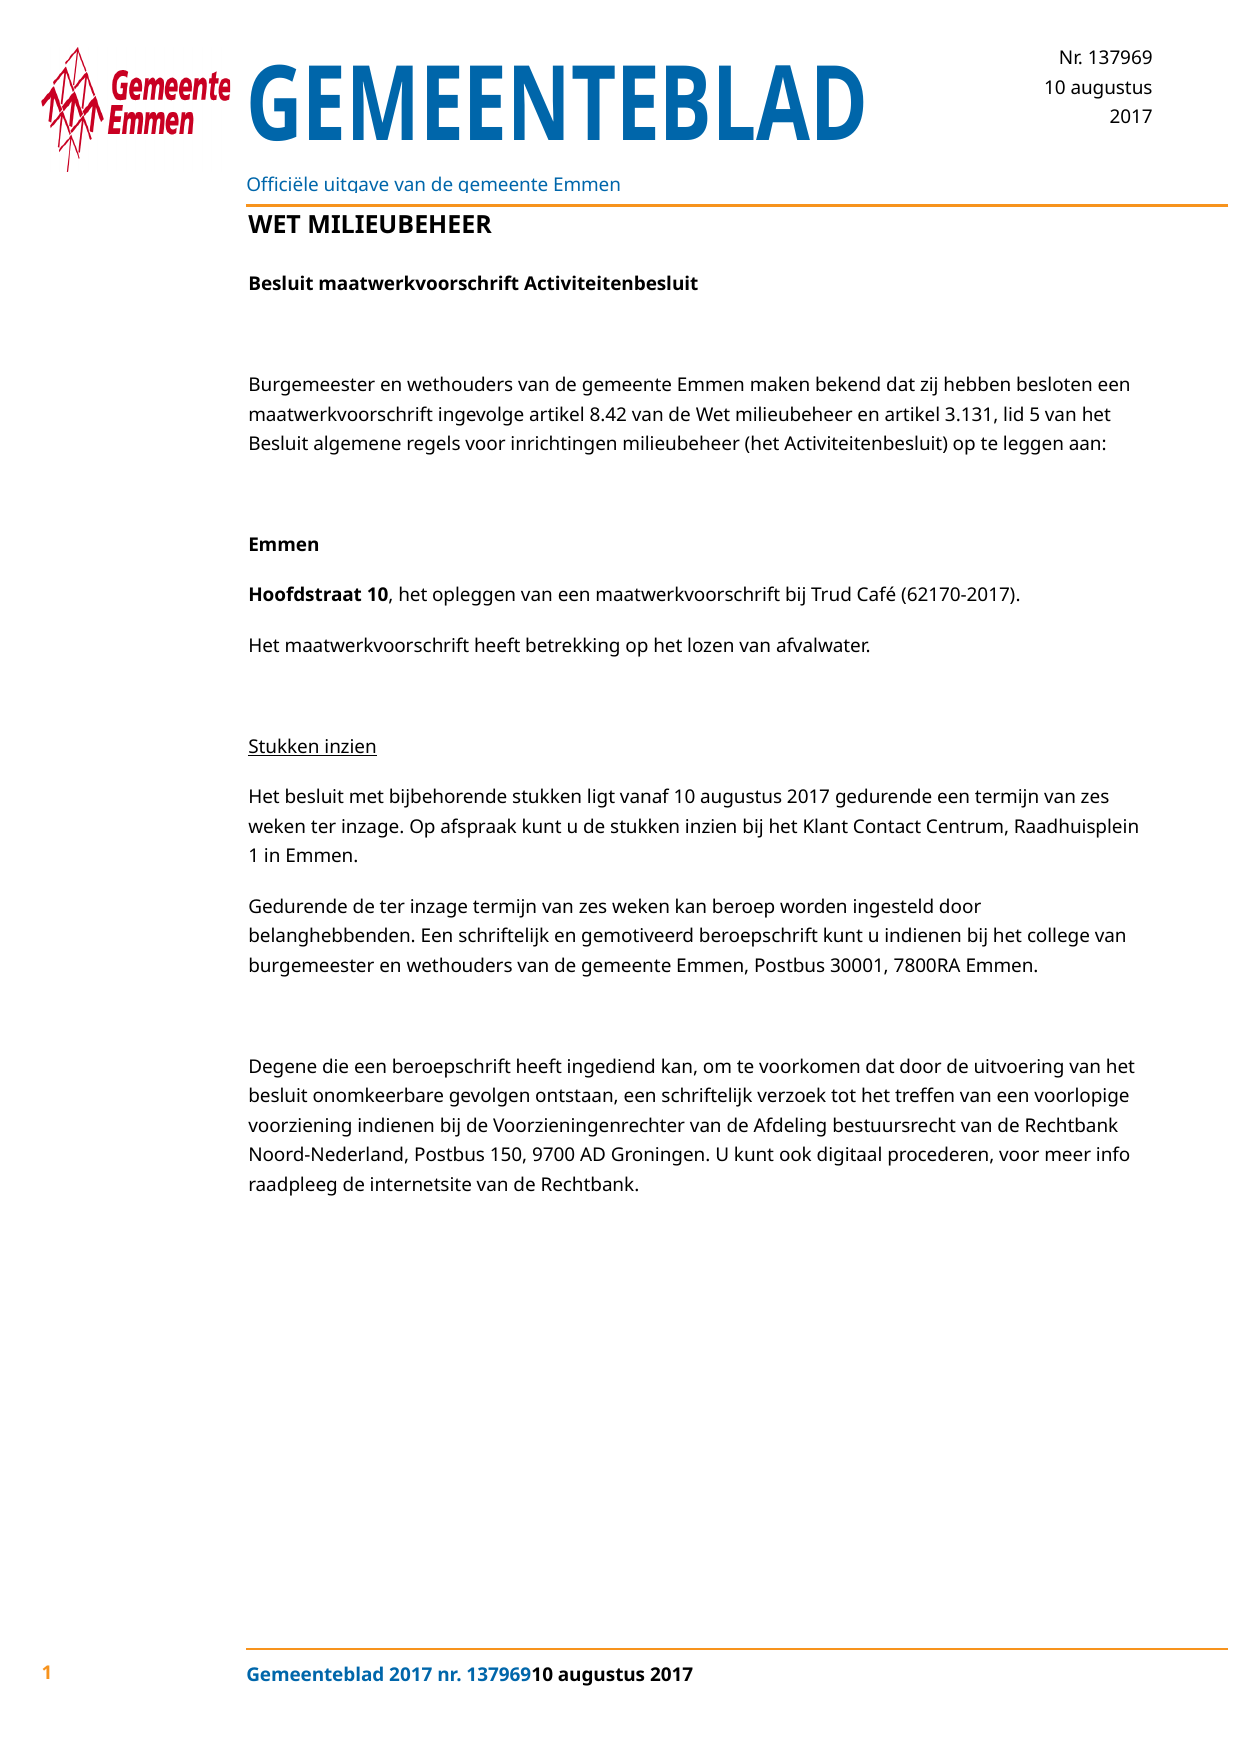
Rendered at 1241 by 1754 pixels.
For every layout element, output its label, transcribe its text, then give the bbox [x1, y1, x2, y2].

picture [41, 47, 231, 172]
text Burgemeester en wethouders van de gemeente Emmen maken bekend dat zij hebben besloten een maatwerkvoorschrift ingevolge artikel 8.42 van de Wet milieubeheer en artikel 3.131, lid 5 van het Besluit algemene regels voor inrichtingen milieubeheer (het Activiteitenbesluit) op te leggen aan: [248, 371, 1152, 456]
text Degene die een beroepschrift heeft ingediend kan, om te voorkomen dat door de uitvoering van het besluit onomkeerbare gevolgen ontstaan, een schriftelijk verzoek tot het treffen van een voorlopige voorziening indienen bij de Voorzieningenrechter van de Afdeling bestuursrecht van de Rechtbank Noord-Nederland, Postbus 150, 9700 AD Groningen. U kunt ook digitaal procederen, voor meer info raadpleeg de internetsite van de Rechtbank. [248, 1053, 1152, 1197]
text Het besluit met bijbehorende stukken ligt vanaf 10 augustus 2017 gedurende een termijn van zes weken ter inzage. Op afspraak kunt u de stukken inzien bij het Klant Contact Centrum, Raadhuisplein 1 in Emmen. [248, 783, 1152, 868]
text WET MILIEUBEHEER [248, 207, 1152, 241]
text Gedurende de ter inzage termijn van zes weken kan beroep worden ingesteld door belanghebbenden. Een schriftelijk en gemotiveerd beroepschrift kunt u indienen bij het college van burgemeester en wethouders van de gemeente Emmen, Postbus 30001, 7800RA Emmen. [248, 893, 1152, 978]
text Stukken inzien [248, 733, 1152, 758]
text Emmen [248, 531, 1152, 557]
text Hoofdstraat 10, het opleggen van een maatwerkvoorschrift bij Trud Café (62170-2017). [248, 582, 1152, 607]
text Besluit maatwerkvoorschrift Activiteitenbesluit [248, 270, 1152, 296]
text Het maatwerkvoorschrift heeft betrekking op het lozen van afvalwater. [248, 632, 1152, 658]
